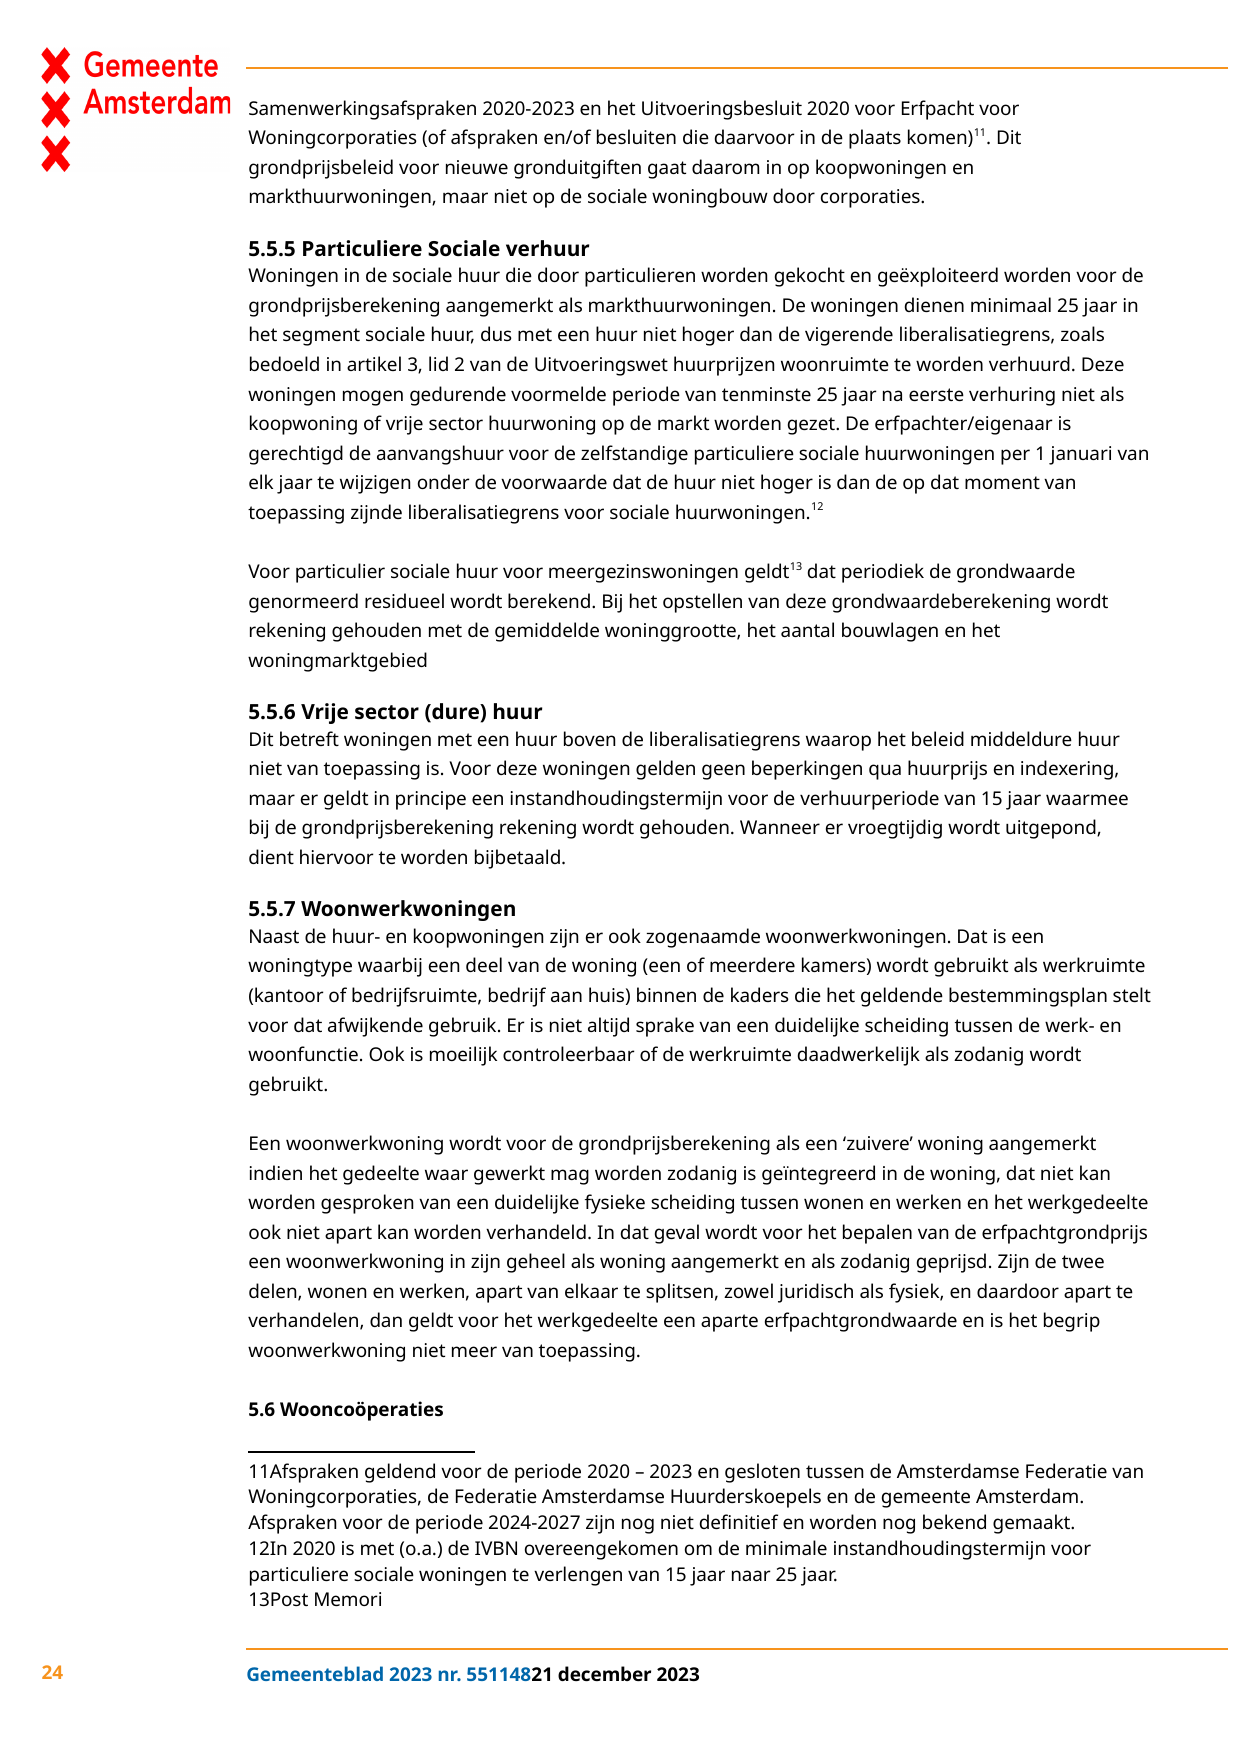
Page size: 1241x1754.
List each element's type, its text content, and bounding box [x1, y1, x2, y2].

text Naast de huur- en koopwoningen zijn er ook zogenaamde woonwerkwoningen. Dat is een woningtype waarbij een deel van de woning (een of meerdere kamers) wordt gebruikt als werkruimte (kantoor of bedrijfsruimte, bedrijf aan huis) binnen de kaders die het geldende bestemmingsplan stelt voor dat afwijkende gebruik. Er is niet altijd sprake van een duidelijke scheiding tussen de werk- en woonfunctie. Ook is moeilijk controleerbaar of de werkruimte daadwerkelijk als zodanig wordt gebruikt. [248, 923, 1152, 1097]
text Dit betreft woningen met een huur boven de liberalisatiegrens waarop het beleid middeldure huur niet van toepassing is. Voor deze woningen gelden geen beperkingen qua huurprijs en indexering, maar er geldt in principe een instandhoudingstermijn voor de verhuurperiode van 15 jaar waarmee bij de grondprijsberekening rekening wordt gehouden. Wanneer er vroegtijdig wordt uitgepond, dient hiervoor te worden bijbetaald. [248, 726, 1152, 870]
text Samenwerkingsafspraken 2020-2023 en het Uitvoeringsbesluit 2020 voor Erfpacht voor Woningcorporaties (of afspraken en/of besluiten die daarvoor in de plaats komen). Dit grondprijsbeleid voor nieuwe gronduitgiften gaat daarom in op koopwoningen en markthuurwoningen, maar niet op de sociale woningbouw door corporaties. [248, 95, 1152, 209]
text 5.5.5 Particuliere Sociale verhuur [248, 234, 1152, 262]
picture [41, 47, 231, 172]
text Afspraken geldend voor de periode 2020 – 2023 en gesloten tussen de Amsterdamse Federatie van Woningcorporaties, de Federatie Amsterdamse Huurderskoepels en de gemeente Amsterdam. Afspraken voor de periode 2024-2027 zijn nog niet definitief en worden nog bekend gemaakt. [248, 1458, 1152, 1535]
text 5.5.7 Woonwerkwoningen [248, 894, 1152, 923]
text In 2020 is met (o.a.) de IVBN overeengekomen om de minimale instandhoudingstermijn voor particuliere sociale woningen te verlengen van 15 jaar naar 25 jaar. [248, 1535, 1152, 1586]
text 5.5.6 Vrije sector (dure) huur [248, 697, 1152, 726]
text Woningen in de sociale huur die door particulieren worden gekocht en geëxploiteerd worden voor de grondprijsberekening aangemerkt als markthuurwoningen. De woningen dienen minimaal 25 jaar in het segment sociale huur, dus met een huur niet hoger dan de vigerende liberalisatiegrens, zoals bedoeld in artikel 3, lid 2 van de Uitvoeringswet huurprijzen woonruimte te worden verhuurd. Deze woningen mogen gedurende voormelde periode van tenminste 25 jaar na eerste verhuring niet als koopwoning of vrije sector huurwoning op de markt worden gezet. De erfpachter/eigenaar is gerechtigd de aanvangshuur voor de zelfstandige particuliere sociale huurwoningen per 1 januari van elk jaar te wijzigen onder de voorwaarde dat de huur niet hoger is dan de op dat moment van toepassing zijnde liberalisatiegrens voor sociale huurwoningen. [248, 262, 1152, 525]
text Post Memori [248, 1586, 1152, 1612]
text Voor particulier sociale huur voor meergezinswoningen geldt dat periodiek de grondwaarde genormeerd residueel wordt berekend. Bij het opstellen van deze grondwaardeberekening wordt rekening gehouden met de gemiddelde woninggrootte, het aantal bouwlagen en het woningmarktgebied [248, 558, 1152, 673]
text 5.6 Wooncoöperaties [248, 1396, 1152, 1422]
text Een woonwerkwoning wordt voor de grondprijsberekening als een ‘zuivere’ woning aangemerkt indien het gedeelte waar gewerkt mag worden zodanig is geïntegreerd in de woning, dat niet kan worden gesproken van een duidelijke fysieke scheiding tussen wonen en werken en het werkgedeelte ook niet apart kan worden verhandeld. In dat geval wordt voor het bepalen van de erfpachtgrondprijs een woonwerkwoning in zijn geheel als woning aangemerkt en als zodanig geprijsd. Zijn de twee delen, wonen en werken, apart van elkaar te splitsen, zowel juridisch als fysiek, en daardoor apart te verhandelen, dan geldt voor het werkgedeelte een aparte erfpachtgrondwaarde en is het begrip woonwerkwoning niet meer van toepassing. [248, 1130, 1152, 1363]
